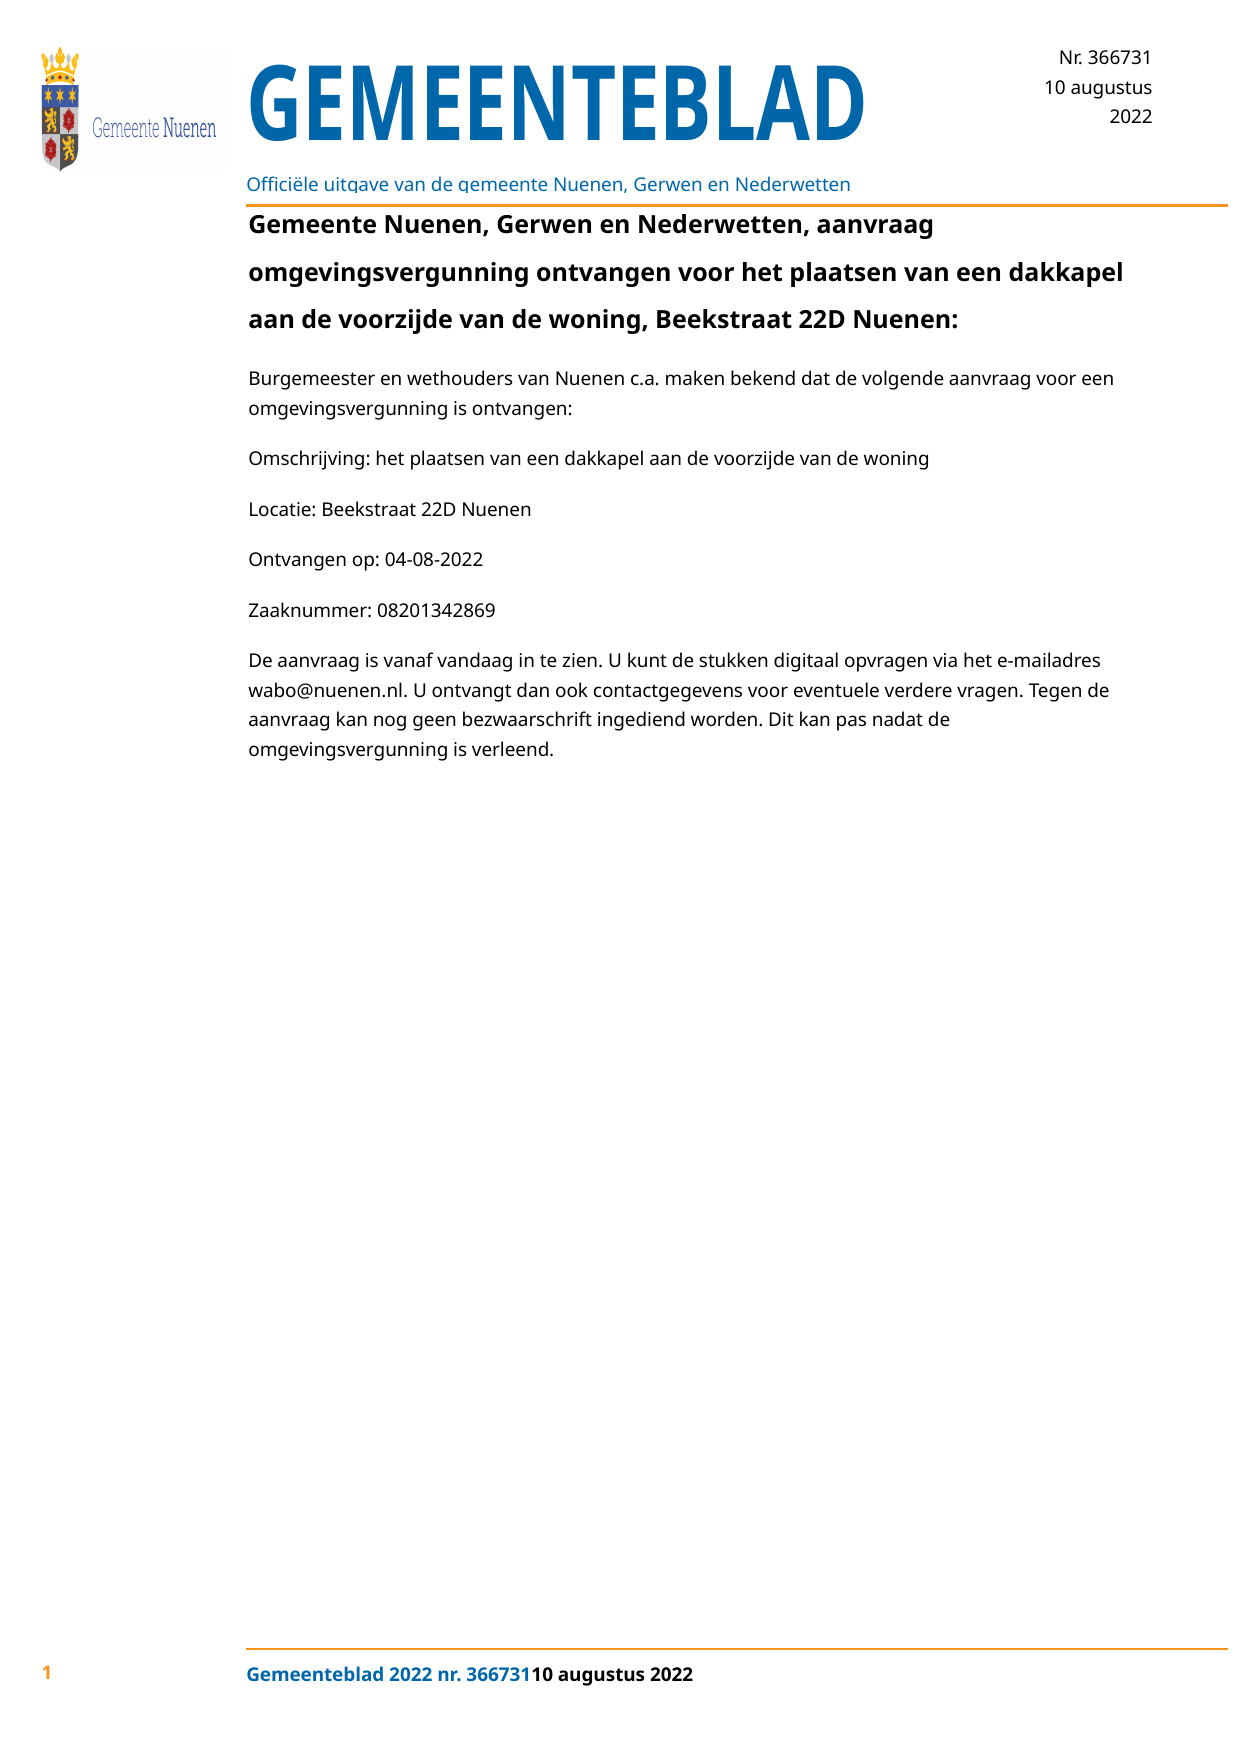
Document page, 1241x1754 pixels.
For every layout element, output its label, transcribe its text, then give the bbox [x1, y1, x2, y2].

text De aanvraag is vanaf vandaag in te zien. U kunt de stukken digitaal opvragen via het e-mailadres wabo@nuenen.nl. U ontvangt dan ook contactgegevens voor eventuele verdere vragen. Tegen de aanvraag kan nog geen bezwaarschrift ingediend worden. Dit kan pas nadat de omgevingsvergunning is verleend. [248, 647, 1152, 762]
text Burgemeester en wethouders van Nuenen c.a. maken bekend dat de volgende aanvraag voor een omgevingsvergunning is ontvangen: [248, 366, 1152, 421]
picture [41, 47, 231, 172]
text Ontvangen op: 04-08-2022 [248, 546, 1152, 572]
text Gemeente Nuenen, Gerwen en Nederwetten, aanvraag omgevingsvergunning ontvangen voor het plaatsen van een dakkapel aan de voorzijde van de woning, Beekstraat 22D Nuenen: [248, 207, 1152, 336]
text Omschrijving: het plaatsen van een dakkapel aan de voorzijde van de woning [248, 446, 1152, 471]
text Locatie: Beekstraat 22D Nuenen [248, 496, 1152, 522]
text Zaaknummer: 08201342869 [248, 597, 1152, 622]
